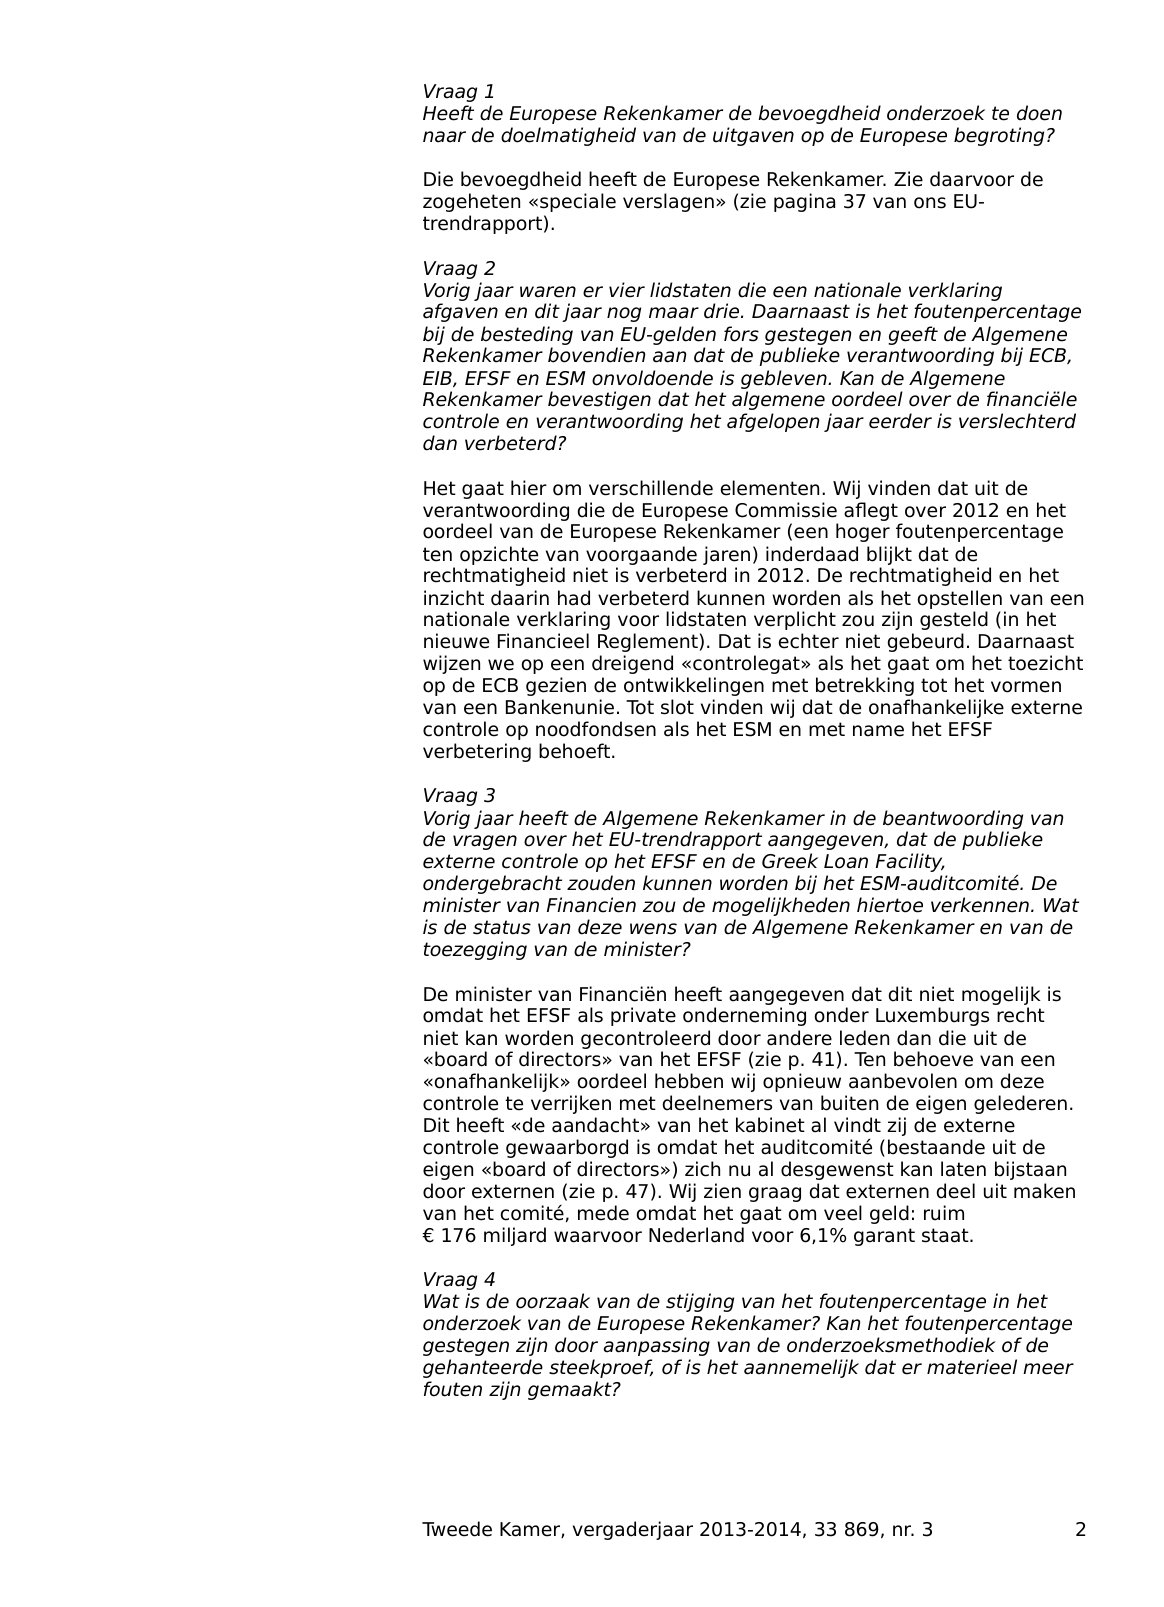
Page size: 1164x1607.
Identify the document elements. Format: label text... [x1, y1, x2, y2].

text Vraag 3 [422, 785, 1087, 807]
text Vorig jaar waren er vier lidstaten die een nationale verklaring afgaven en dit jaar nog maar drie. Daarnaast is het foutenpercentage bij de besteding van EU-gelden fors gestegen en geeft de Algemene Rekenkamer bovendien aan dat de publieke verantwoording bij ECB, EIB, EFSF en ESM onvoldoende is gebleven. Kan de Algemene Rekenkamer bevestigen dat het algemene oordeel over de financiële controle en verantwoording het afgelopen jaar eerder is verslechterd dan verbeterd? [422, 279, 1087, 455]
text Het gaat hier om verschillende elementen. Wij vinden dat uit de verantwoording die de Europese Commissie aflegt over 2012 en het oordeel van de Europese Rekenkamer (een hoger foutenpercentage ten opzichte van voorgaande jaren) inderdaad blijkt dat de rechtmatigheid niet is verbeterd in 2012. De rechtmatigheid en het inzicht daarin had verbeterd kunnen worden als het opstellen van een nationale verklaring voor lidstaten verplicht zou zijn gesteld (in het nieuwe Financieel Reglement). Dat is echter niet gebeurd. Daarnaast wijzen we op een dreigend «controlegat» als het gaat om het toezicht op de ECB gezien de ontwikkelingen met betrekking tot het vormen van een Bankenunie. Tot slot vinden wij dat de onafhankelijke externe controle op noodfondsen als het ESM en met name het EFSF verbetering behoeft. [422, 477, 1087, 763]
text Wat is de oorzaak van de stijging van het foutenpercentage in het onderzoek van de Europese Rekenkamer? Kan het foutenpercentage gestegen zijn door aanpassing van de onderzoeksmethodiek of de gehanteerde steekproef, of is het aannemelijk dat er materieel meer fouten zijn gemaakt? [422, 1291, 1087, 1401]
text Vraag 4 [422, 1269, 1087, 1291]
text Vorig jaar heeft de Algemene Rekenkamer in de beantwoording van de vragen over het EU-trendrapport aangegeven, dat de publieke externe controle op het EFSF en de Greek Loan Facility, ondergebracht zouden kunnen worden bij het ESM-auditcomité. De minister van Financien zou de mogelijkheden hiertoe verkennen. Wat is de status van deze wens van de Algemene Rekenkamer en van de toezegging van de minister? [422, 807, 1087, 961]
text Vraag 1 [422, 81, 1087, 103]
text Vraag 2 [422, 257, 1087, 279]
text Die bevoegdheid heeft de Europese Rekenkamer. Zie daarvoor de zogeheten «speciale verslagen» (zie pagina 37 van ons EU-trendrapport). [422, 169, 1087, 235]
text Heeft de Europese Rekenkamer de bevoegdheid onderzoek te doen naar de doelmatigheid van de uitgaven op de Europese begroting? [422, 103, 1087, 147]
text De minister van Financiën heeft aangegeven dat dit niet mogelijk is omdat het EFSF als private onderneming onder Luxemburgs recht niet kan worden gecontroleerd door andere leden dan die uit de «board of directors» van het EFSF (zie p. 41). Ten behoeve van een «onafhankelijk» oordeel hebben wij opnieuw aanbevolen om deze controle te verrijken met deelnemers van buiten de eigen gelederen. Dit heeft «de aandacht» van het kabinet al vindt zij de externe controle gewaarborgd is omdat het auditcomité (bestaande uit de eigen «board of directors») zich nu al desgewenst kan laten bijstaan door externen (zie p. 47). Wij zien graag dat externen deel uit maken van het comité, mede omdat het gaat om veel geld: ruim € 176 miljard waarvoor Nederland voor 6,1% garant staat. [422, 983, 1087, 1247]
